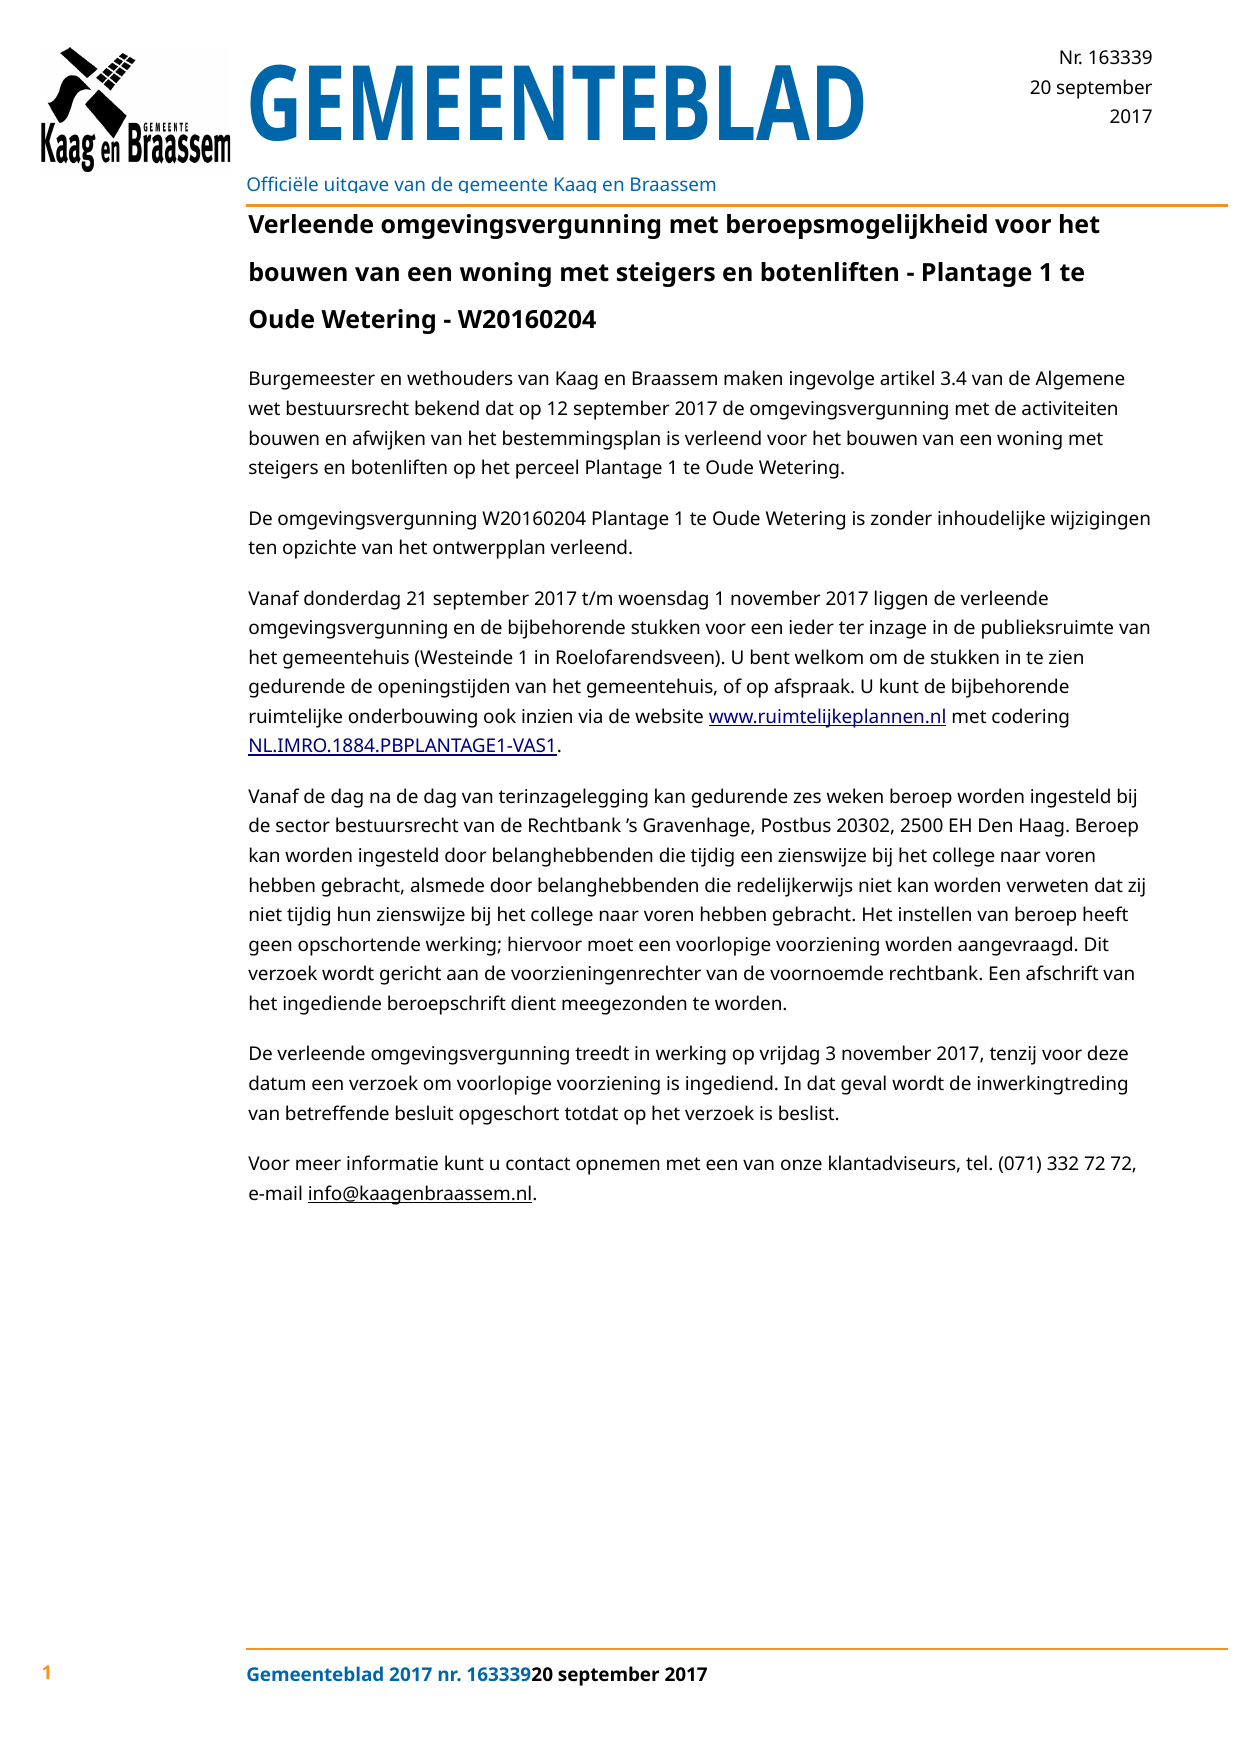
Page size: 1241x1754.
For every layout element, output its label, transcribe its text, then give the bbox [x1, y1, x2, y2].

text De verleende omgevingsvergunning treedt in werking op vrijdag 3 november 2017, tenzij voor deze datum een verzoek om voorlopige voorziening is ingediend. In dat geval wordt de inwerkingtreding van betreffende besluit opgeschort totdat op het verzoek is beslist. [248, 1041, 1152, 1125]
picture [41, 47, 231, 172]
text De omgevingsvergunning W20160204 Plantage 1 te Oude Wetering is zonder inhoudelijke wijzigingen ten opzichte van het ontwerpplan verleend. [248, 505, 1152, 560]
text Vanaf de dag na de dag van terinzagelegging kan gedurende zes weken beroep worden ingesteld bij de sector bestuursrecht van de Rechtbank ’s Gravenhage, Postbus 20302, 2500 EH Den Haag. Beroep kan worden ingesteld door belanghebbenden die tijdig een zienswijze bij het college naar voren hebben gebracht, alsmede door belanghebbenden die redelijkerwijs niet kan worden verweten dat zij niet tijdig hun zienswijze bij het college naar voren hebben gebracht. Het instellen van beroep heeft geen opschortende werking; hiervoor moet een voorlopige voorziening worden aangevraagd. Dit verzoek wordt gericht aan de voorzieningenrechter van de voornoemde rechtbank. Een afschrift van het ingediende beroepschrift dient meegezonden te worden. [248, 783, 1152, 1016]
text Verleende omgevingsvergunning met beroepsmogelijkheid voor het bouwen van een woning met steigers en botenliften - Plantage 1 te Oude Wetering - W20160204 [248, 207, 1152, 336]
text Voor meer informatie kunt u contact opnemen met een van onze klantadviseurs, tel. (071) 332 72 72, e-mail info@kaagenbraassem.nl. [248, 1150, 1152, 1205]
text Burgemeester en wethouders van Kaag en Braassem maken ingevolge artikel 3.4 van de Algemene wet bestuursrecht bekend dat op 12 september 2017 de omgevingsvergunning met de activiteiten bouwen en afwijken van het bestemmingsplan is verleend voor het bouwen van een woning met steigers en botenliften op het perceel Plantage 1 te Oude Wetering. [248, 366, 1152, 480]
text Vanaf donderdag 21 september 2017 t/m woensdag 1 november 2017 liggen de verleende omgevingsvergunning en de bijbehorende stukken voor een ieder ter inzage in de publieksruimte van het gemeentehuis (Westeinde 1 in Roelofarendsveen). U bent welkom om de stukken in te zien gedurende de openingstijden van het gemeentehuis, of op afspraak. U kunt de bijbehorende ruimtelijke onderbouwing ook inzien via de website www.ruimtelijkeplannen.nl met codering NL.IMRO.1884.PBPLANTAGE1-VAS1. [248, 585, 1152, 758]
